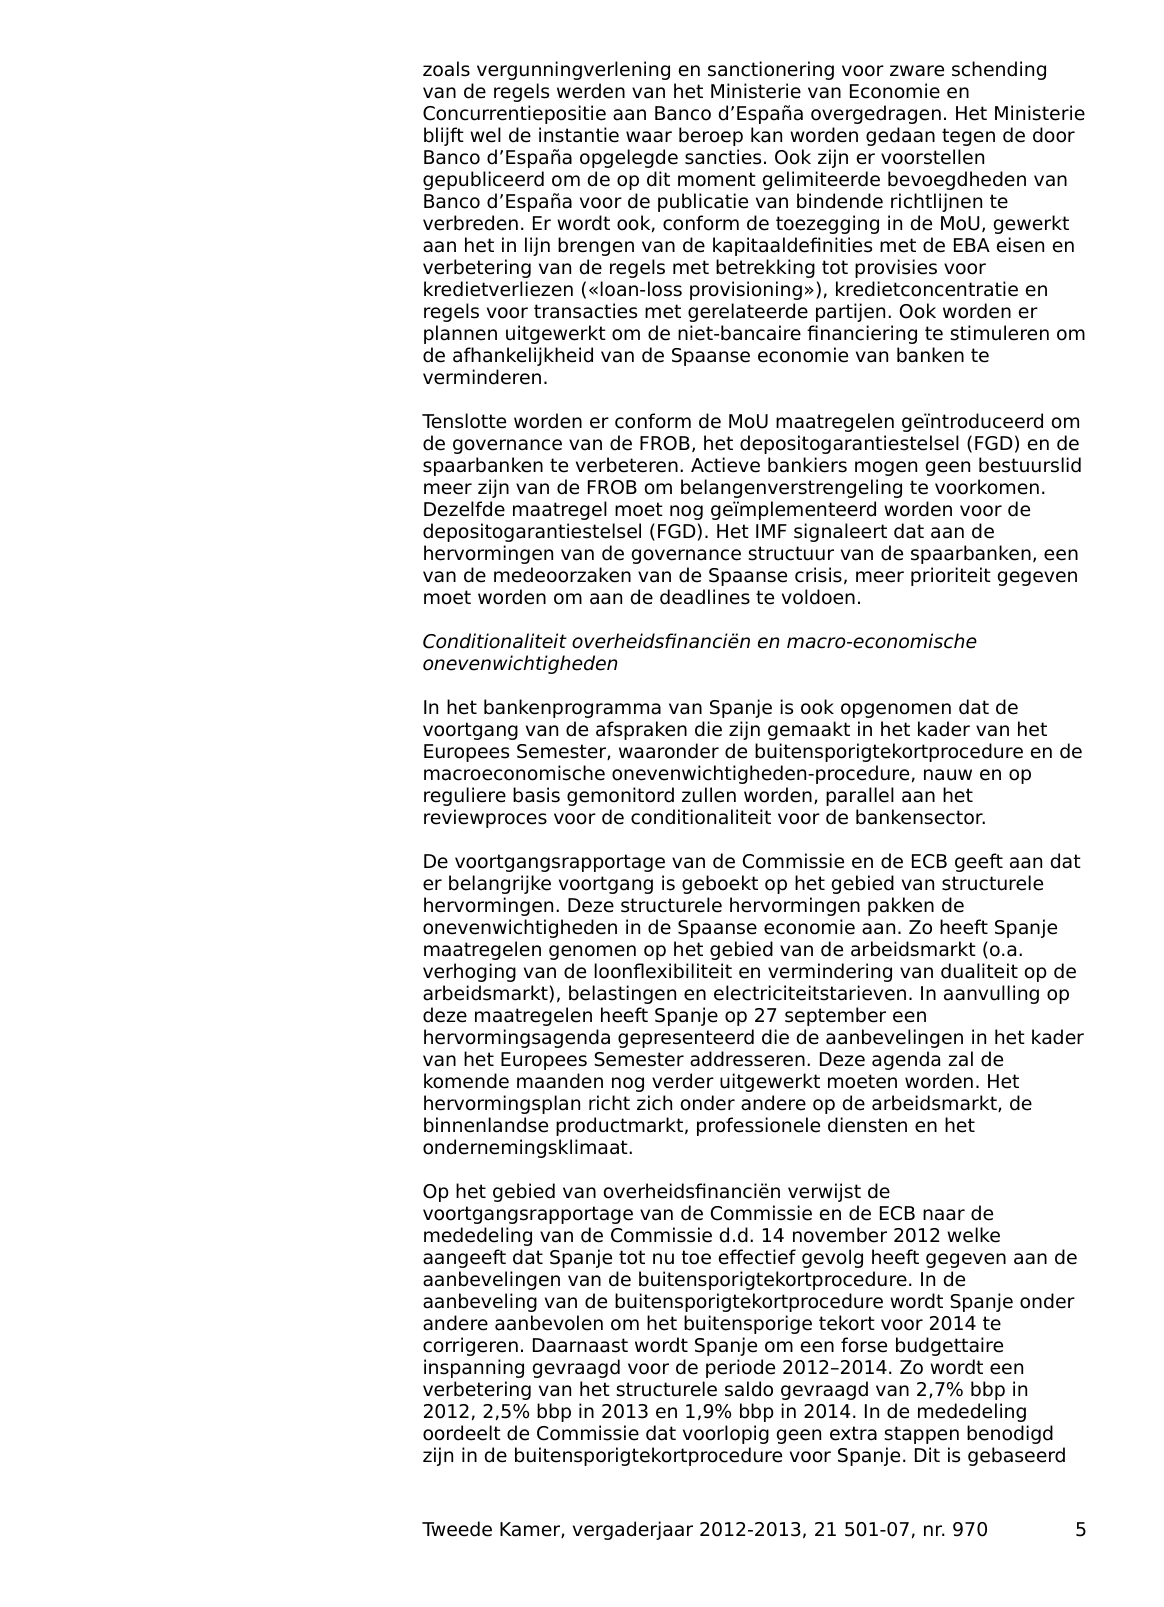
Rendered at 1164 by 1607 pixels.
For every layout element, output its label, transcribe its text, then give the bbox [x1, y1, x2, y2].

text In het bankenprogramma van Spanje is ook opgenomen dat de voortgang van de afspraken die zijn gemaakt in het kader van het Europees Semester, waaronder de buitensporigtekortprocedure en de macroeconomische onevenwichtigheden-procedure, nauw en op reguliere basis gemonitord zullen worden, parallel aan het reviewproces voor de conditionaliteit voor de bankensector. [422, 697, 1087, 829]
text Tenslotte worden er conform de MoU maatregelen geïntroduceerd om de governance van de FROB, het depositogarantiestelsel (FGD) en de spaarbanken te verbeteren. Actieve bankiers mogen geen bestuurslid meer zijn van de FROB om belangenverstrengeling te voorkomen. Dezelfde maatregel moet nog geïmplementeerd worden voor de depositogarantiestelsel (FGD). Het IMF signaleert dat aan de hervormingen van de governance structuur van de spaarbanken, een van de medeoorzaken van de Spaanse crisis, meer prioriteit gegeven moet worden om aan de deadlines te voldoen. [422, 411, 1087, 609]
text De voortgangsrapportage van de Commissie en de ECB geeft aan dat er belangrijke voortgang is geboekt op het gebied van structurele hervormingen. Deze structurele hervormingen pakken de onevenwichtigheden in de Spaanse economie aan. Zo heeft Spanje maatregelen genomen op het gebied van de arbeidsmarkt (o.a. verhoging van de loonflexibiliteit en vermindering van dualiteit op de arbeidsmarkt), belastingen en electriciteitstarieven. In aanvulling op deze maatregelen heeft Spanje op 27 september een hervormingsagenda gepresenteerd die de aanbevelingen in het kader van het Europees Semester addresseren. Deze agenda zal de komende maanden nog verder uitgewerkt moeten worden. Het hervormingsplan richt zich onder andere op de arbeidsmarkt, de binnenlandse productmarkt, professionele diensten en het ondernemingsklimaat. [422, 851, 1087, 1159]
text Op het gebied van overheidsfinanciën verwijst de voortgangsrapportage van de Commissie en de ECB naar de mededeling van de Commissie d.d. 14 november 2012 welke aangeeft dat Spanje tot nu toe effectief gevolg heeft gegeven aan de aanbevelingen van de buitensporigtekortprocedure. In de aanbeveling van de buitensporigtekortprocedure wordt Spanje onder andere aanbevolen om het buitensporige tekort voor 2014 te corrigeren. Daarnaast wordt Spanje om een forse budgettaire inspanning gevraagd voor de periode 2012–2014. Zo wordt een verbetering van het structurele saldo gevraagd van 2,7% bbp in 2012, 2,5% bbp in 2013 en 1,9% bbp in 2014. In de mededeling oordeelt de Commissie dat voorlopig geen extra stappen benodigd zijn in de buitensporigtekortprocedure voor Spanje. Dit is gebaseerd [422, 1181, 1087, 1467]
subtitle Conditionaliteit overheidsfinanciën en macro-economische onevenwichtigheden [422, 631, 1087, 675]
text zoals vergunningverlening en sanctionering voor zware schending van de regels werden van het Ministerie van Economie en Concurrentiepositie aan Banco d’España overgedragen. Het Ministerie blijft wel de instantie waar beroep kan worden gedaan tegen de door Banco d’España opgelegde sancties. Ook zijn er voorstellen gepubliceerd om de op dit moment gelimiteerde bevoegdheden van Banco d’España voor de publicatie van bindende richtlijnen te verbreden. Er wordt ook, conform de toezegging in de MoU, gewerkt aan het in lijn brengen van de kapitaaldefinities met de EBA eisen en verbetering van de regels met betrekking tot provisies voor kredietverliezen («loan-loss provisioning»), kredietconcentratie en regels voor transacties met gerelateerde partijen. Ook worden er plannen uitgewerkt om de niet-bancaire financiering te stimuleren om de afhankelijkheid van de Spaanse economie van banken te verminderen. [422, 59, 1087, 389]
